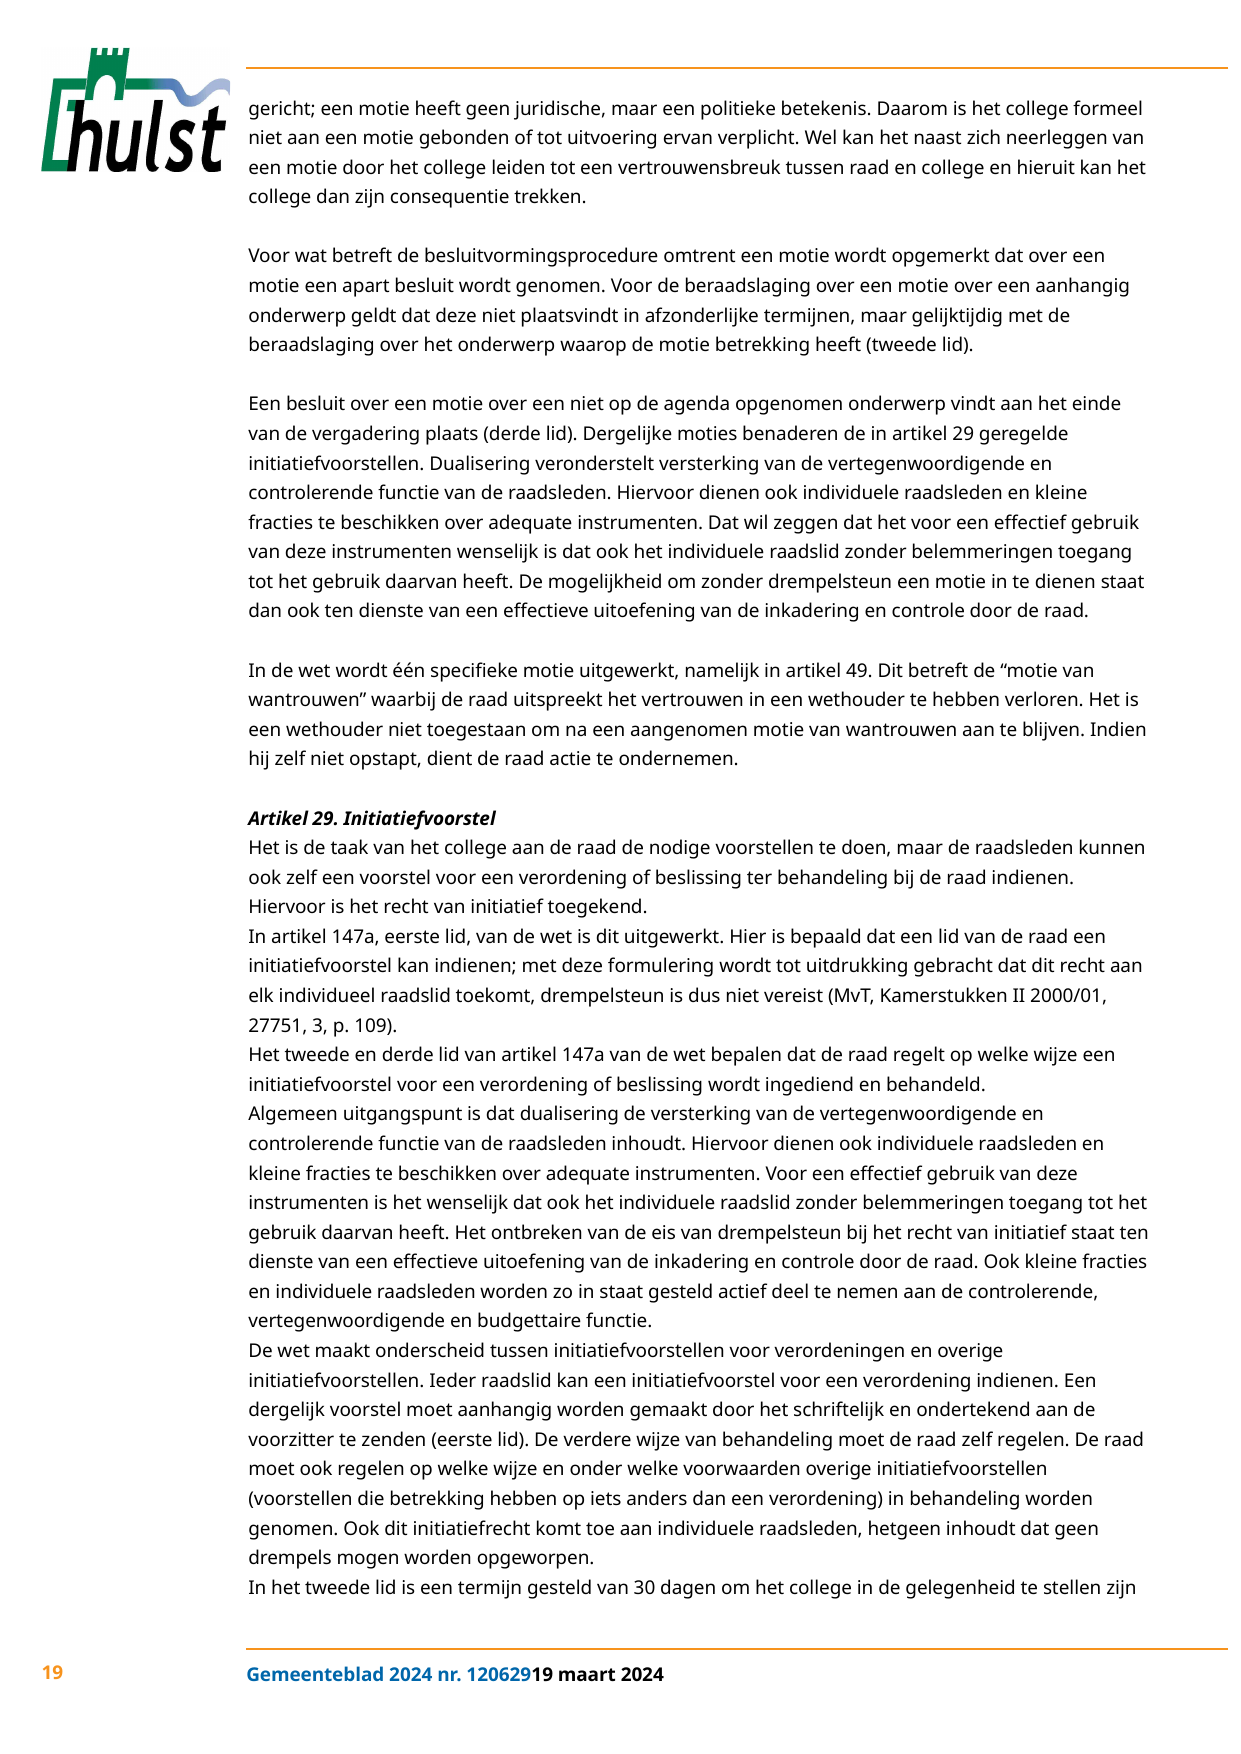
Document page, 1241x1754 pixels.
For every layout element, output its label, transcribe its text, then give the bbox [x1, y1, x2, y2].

text Het tweede en derde lid van artikel 147a van de wet bepalen dat de raad regelt op welke wijze een initiatiefvoorstel voor een verordening of beslissing wordt ingediend en behandeld. [248, 1041, 1152, 1097]
text Voor wat betreft de besluitvormingsprocedure omtrent een motie wordt opgemerkt dat over een motie een apart besluit wordt genomen. Voor de beraadslaging over een motie over een aanhangig onderwerp geldt dat deze niet plaatsvindt in afzonderlijke termijnen, maar gelijktijdig met de beraadslaging over het onderwerp waarop de motie betrekking heeft (tweede lid). [248, 243, 1152, 357]
text De wet maakt onderscheid tussen initiatiefvoorstellen voor verordeningen en overige initiatiefvoorstellen. Ieder raadslid kan een initiatiefvoorstel voor een verordening indienen. Een dergelijk voorstel moet aanhangig worden gemaakt door het schriftelijk en ondertekend aan de voorzitter te zenden (eerste lid). De verdere wijze van behandeling moet de raad zelf regelen. De raad moet ook regelen op welke wijze en onder welke voorwaarden overige initiatiefvoorstellen (voorstellen die betrekking hebben op iets anders dan een verordening) in behandeling worden genomen. Ook dit initiatiefrecht komt toe aan individuele raadsleden, hetgeen inhoudt dat geen drempels mogen worden opgeworpen. [248, 1337, 1152, 1570]
text Een besluit over een motie over een niet op de agenda opgenomen onderwerp vindt aan het einde van de vergadering plaats (derde lid). Dergelijke moties benaderen de in artikel 29 geregelde initiatiefvoorstellen. Dualisering veronderstelt versterking van de vertegenwoordigende en controlerende functie van de raadsleden. Hiervoor dienen ook individuele raadsleden en kleine fracties te beschikken over adequate instrumenten. Dat wil zeggen dat het voor een effectief gebruik van deze instrumenten wenselijk is dat ook het individuele raadslid zonder belemmeringen toegang tot het gebruik daarvan heeft. De mogelijkheid om zonder drempelsteun een motie in te dienen staat dan ook ten dienste van een effectieve uitoefening van de inkadering en controle door de raad. [248, 391, 1152, 623]
text Algemeen uitgangspunt is dat dualisering de versterking van de vertegenwoordigende en controlerende functie van de raadsleden inhoudt. Hiervoor dienen ook individuele raadsleden en kleine fracties te beschikken over adequate instrumenten. Voor een effectief gebruik van deze instrumenten is het wenselijk dat ook het individuele raadslid zonder belemmeringen toegang tot het gebruik daarvan heeft. Het ontbreken van de eis van drempelsteun bij het recht van initiatief staat ten dienste van een effectieve uitoefening van de inkadering en controle door de raad. Ook kleine fracties en individuele raadsleden worden zo in staat gesteld actief deel te nemen aan de controlerende, vertegenwoordigende en budgettaire functie. [248, 1101, 1152, 1333]
text In het tweede lid is een termijn gesteld van 30 dagen om het college in de gelegenheid te stellen zijn [248, 1574, 1152, 1600]
text In de wet wordt één specifieke motie uitgewerkt, namelijk in artikel 49. Dit betreft de “motie van wantrouwen” waarbij de raad uitspreekt het vertrouwen in een wethouder te hebben verloren. Het is een wethouder niet toegestaan om na een aangenomen motie van wantrouwen aan te blijven. Indien hij zelf niet opstapt, dient de raad actie te ondernemen. [248, 657, 1152, 771]
text Het is de taak van het college aan de raad de nodige voorstellen te doen, maar de raadsleden kunnen ook zelf een voorstel voor een verordening of beslissing ter behandeling bij de raad indienen. Hiervoor is het recht van initiatief toegekend. [248, 834, 1152, 919]
picture [41, 47, 231, 172]
text In artikel 147a, eerste lid, van de wet is dit uitgewerkt. Hier is bepaald dat een lid van de raad een initiatiefvoorstel kan indienen; met deze formulering wordt tot uitdrukking gebracht dat dit recht aan elk individueel raadslid toekomt, drempelsteun is dus niet vereist (MvT, Kamerstukken II 2000/01, 27751, 3, p. 109). [248, 923, 1152, 1038]
text Artikel 29. Initiatiefvoorstel [248, 805, 1152, 831]
text gericht; een motie heeft geen juridische, maar een politieke betekenis. Daarom is het college formeel niet aan een motie gebonden of tot uitvoering ervan verplicht. Wel kan het naast zich neerleggen van een motie door het college leiden tot een vertrouwensbreuk tussen raad en college en hieruit kan het college dan zijn consequentie trekken. [248, 95, 1152, 209]
